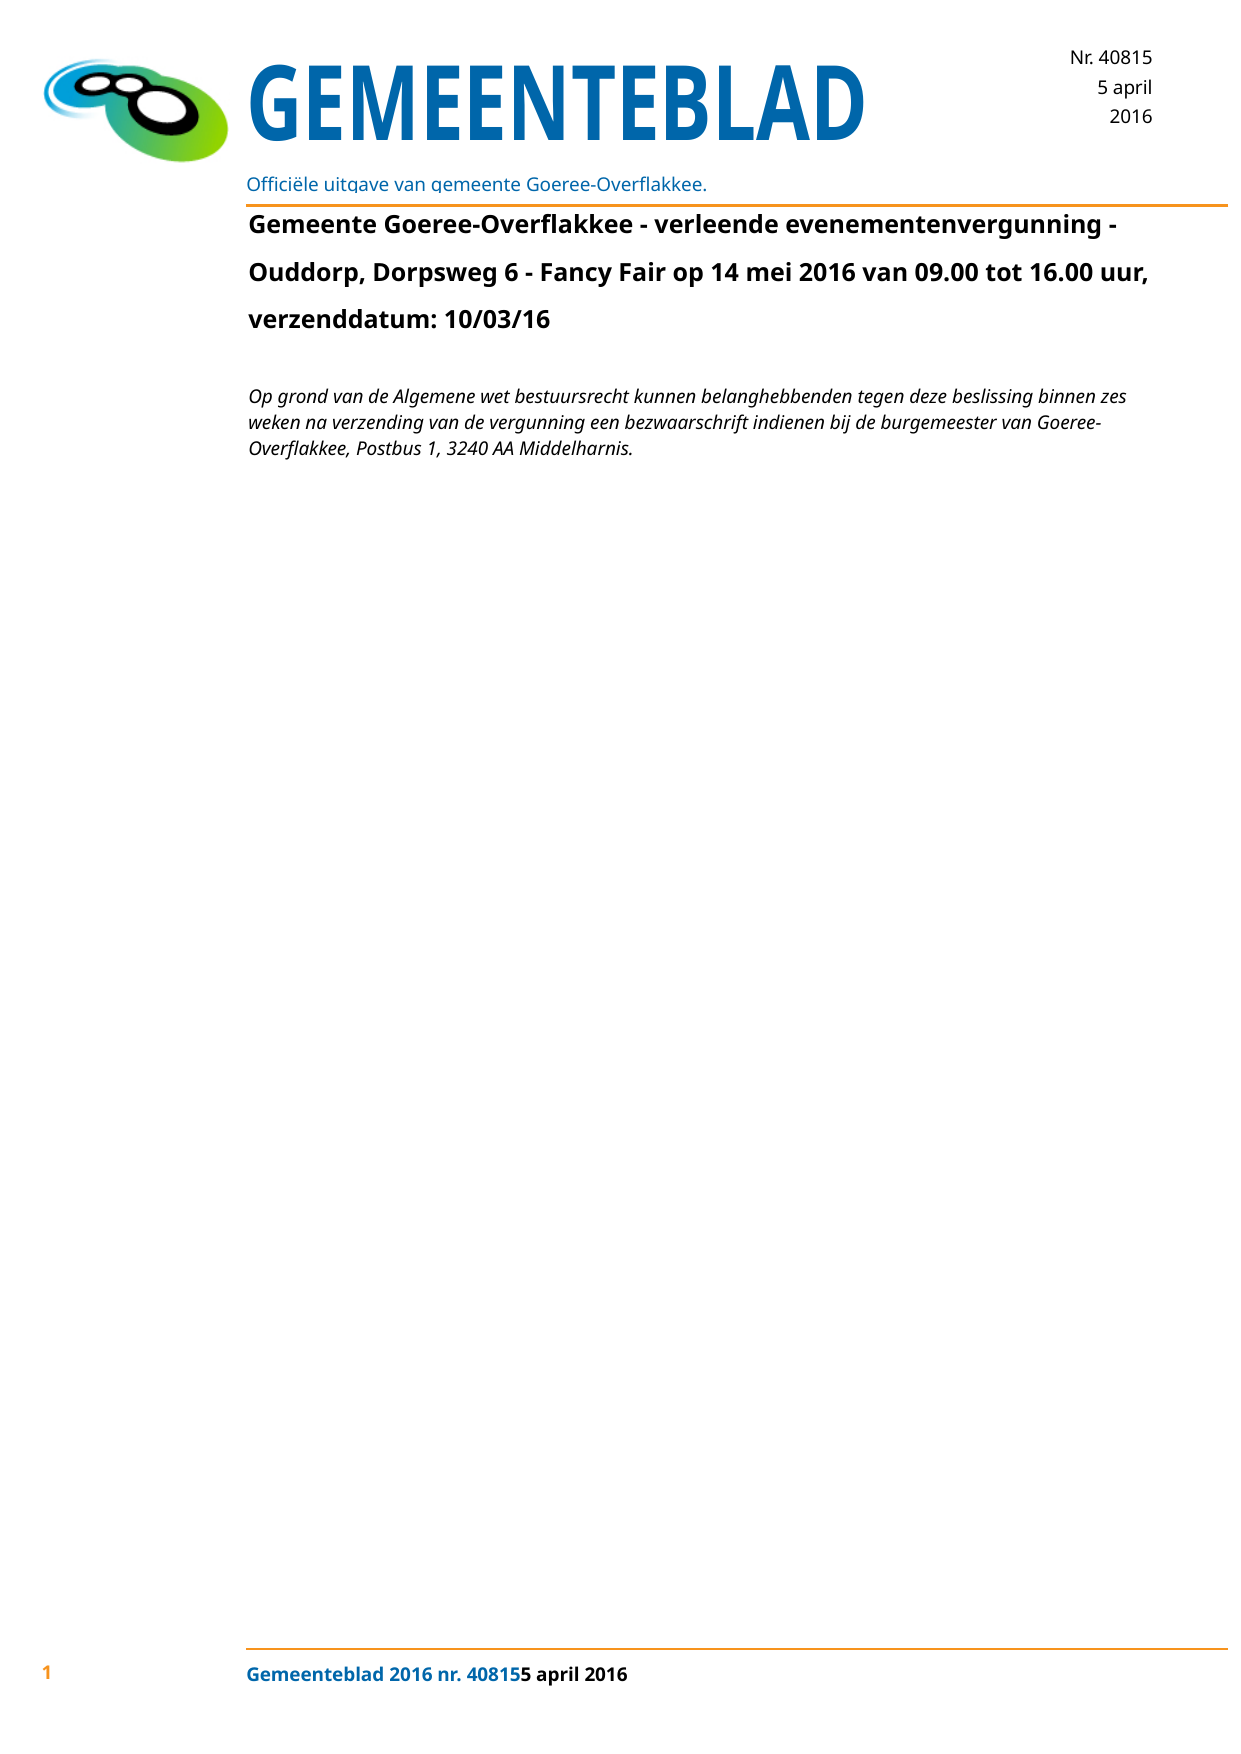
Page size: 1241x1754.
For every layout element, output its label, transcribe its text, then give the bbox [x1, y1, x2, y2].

text Gemeente Goeree-Overflakkee - verleende evenementenvergunning - Ouddorp, Dorpsweg 6 - Fancy Fair op 14 mei 2016 van 09.00 tot 16.00 uur, verzenddatum: 10/03/16 [248, 207, 1152, 336]
text Op grond van de Algemene wet bestuursrecht kunnen belanghebbenden tegen deze beslissing binnen zes weken na verzending van de vergunning een bezwaarschrift indienen bij de burgemeester van Goeree-Overflakkee, Postbus 1, 3240 AA Middelharnis. [248, 384, 1152, 461]
picture [41, 47, 231, 172]
